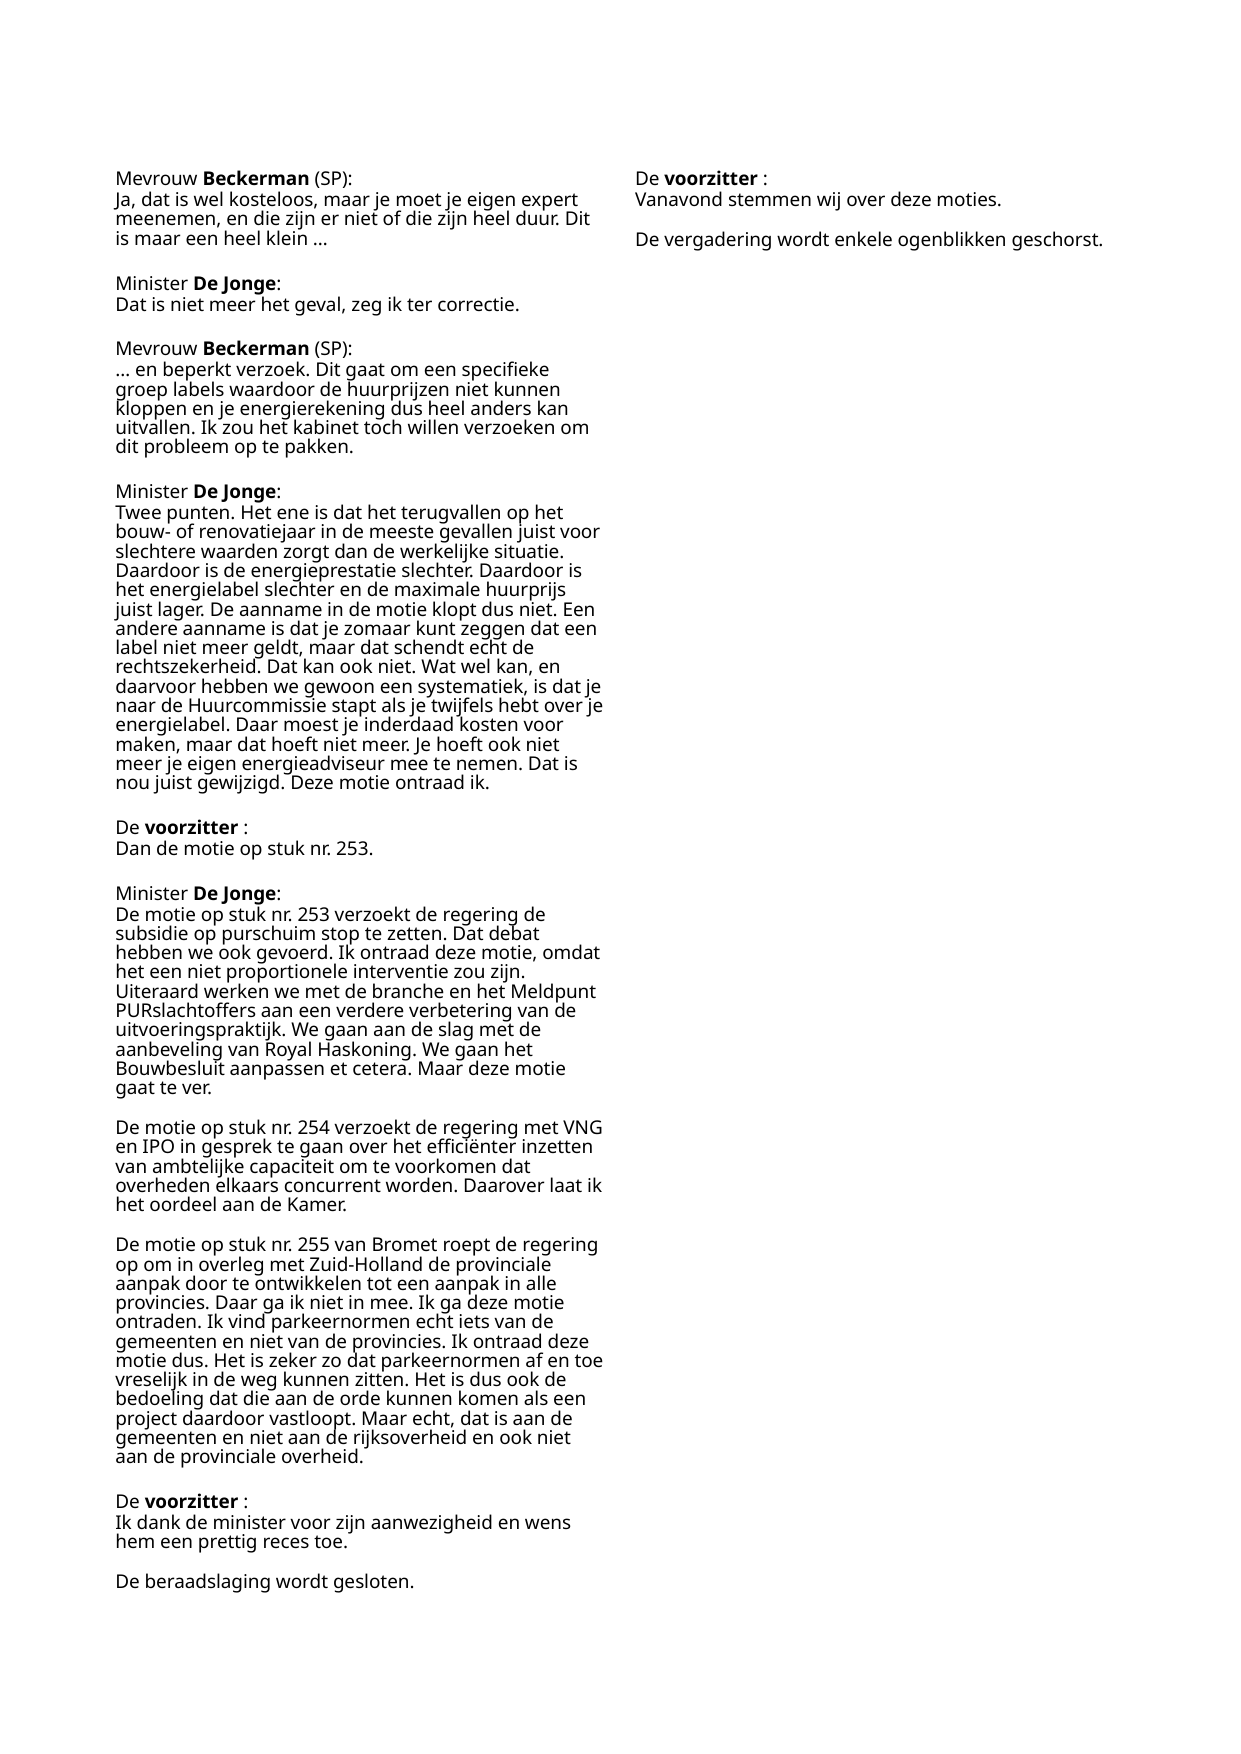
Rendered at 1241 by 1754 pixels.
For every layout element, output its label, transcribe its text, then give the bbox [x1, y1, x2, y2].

text De motie op stuk nr. 253 verzoekt de regering de subsidie op purschuim stop te zetten. Dat debat hebben we ook gevoerd. Ik ontraad deze motie, omdat het een niet proportionele interventie zou zijn. Uiteraard werken we met de branche en het Meldpunt PURslachtoffers aan een verdere verbetering van de uitvoeringspraktijk. We gaan aan de slag met de aanbeveling van Royal Haskoning. We gaan het Bouwbesluit aanpassen et cetera. Maar deze motie gaat te ver. [115, 906, 605, 1098]
text Minister De Jonge: [115, 478, 605, 504]
text De voorzitter : [115, 1488, 605, 1514]
text Ja, dat is wel kosteloos, maar je moet je eigen expert meenemen, en die zijn er niet of die zijn heel duur. Dit is maar een heel klein … [115, 191, 605, 249]
text … en beperkt verzoek. Dit gaat om een specifieke groep labels waardoor de huurprijzen niet kunnen kloppen en je energierekening dus heel anders kan uitvallen. Ik zou het kabinet toch willen verzoeken om dit probleem op te pakken. [115, 361, 605, 458]
text De beraadslaging wordt gesloten. [115, 1573, 605, 1593]
text De motie op stuk nr. 255 van Bromet roept de regering op om in overleg met Zuid-Holland de provinciale aanpak door te ontwikkelen tot een aanpak in alle provincies. Daar ga ik niet in mee. Ik ga deze motie ontraden. Ik vind parkeernormen echt iets van de gemeenten en niet van de provincies. Ik ontraad deze motie dus. Het is zeker zo dat parkeernormen af en toe vreselijk in de weg kunnen zitten. Het is dus ook de bedoeling dat die aan de orde kunnen komen als een project daardoor vastloopt. Maar echt, dat is aan de gemeenten en niet aan de rijksoverheid en ook niet aan de provinciale overheid. [115, 1236, 605, 1467]
text Twee punten. Het ene is dat het terugvallen op het bouw- of renovatiejaar in de meeste gevallen juist voor slechtere waarden zorgt dan de werkelijke situatie. Daardoor is de energieprestatie slechter. Daardoor is het energielabel slechter en de maximale huurprijs juist lager. De aanname in de motie klopt dus niet. Een andere aanname is dat je zomaar kunt zeggen dat een label niet meer geldt, maar dat schendt echt de rechtszekerheid. Dat kan ook niet. Wat wel kan, en daarvoor hebben we gewoon een systematiek, is dat je naar de Huurcommissie stapt als je twijfels hebt over je energielabel. Daar moest je inderdaad kosten voor maken, maar dat hoeft niet meer. Je hoeft ook niet meer je eigen energieadviseur mee te nemen. Dat is nou juist gewijzigd. Deze motie ontraad ik. [115, 504, 605, 793]
text Mevrouw Beckerman (SP): [115, 336, 605, 361]
text Minister De Jonge: [115, 270, 605, 296]
text De voorzitter : [115, 814, 605, 840]
text Mevrouw Beckerman (SP): [115, 165, 605, 191]
text Ik dank de minister voor zijn aanwezigheid en wens hem een prettig reces toe. [115, 1514, 605, 1553]
text Dat is niet meer het geval, zeg ik ter correctie. [115, 296, 605, 315]
text De voorzitter : [635, 165, 1125, 191]
text De motie op stuk nr. 254 verzoekt de regering met VNG en IPO in gesprek te gaan over het efficiënter inzetten van ambtelijke capaciteit om te voorkomen dat overheden elkaars concurrent worden. Daarover laat ik het oordeel aan de Kamer. [115, 1119, 605, 1216]
text Minister De Jonge: [115, 880, 605, 906]
text Dan de motie op stuk nr. 253. [115, 840, 605, 859]
text Vanavond stemmen wij over deze moties. [635, 191, 1125, 210]
text De vergadering wordt enkele ogenblikken geschorst. [635, 231, 1125, 250]
